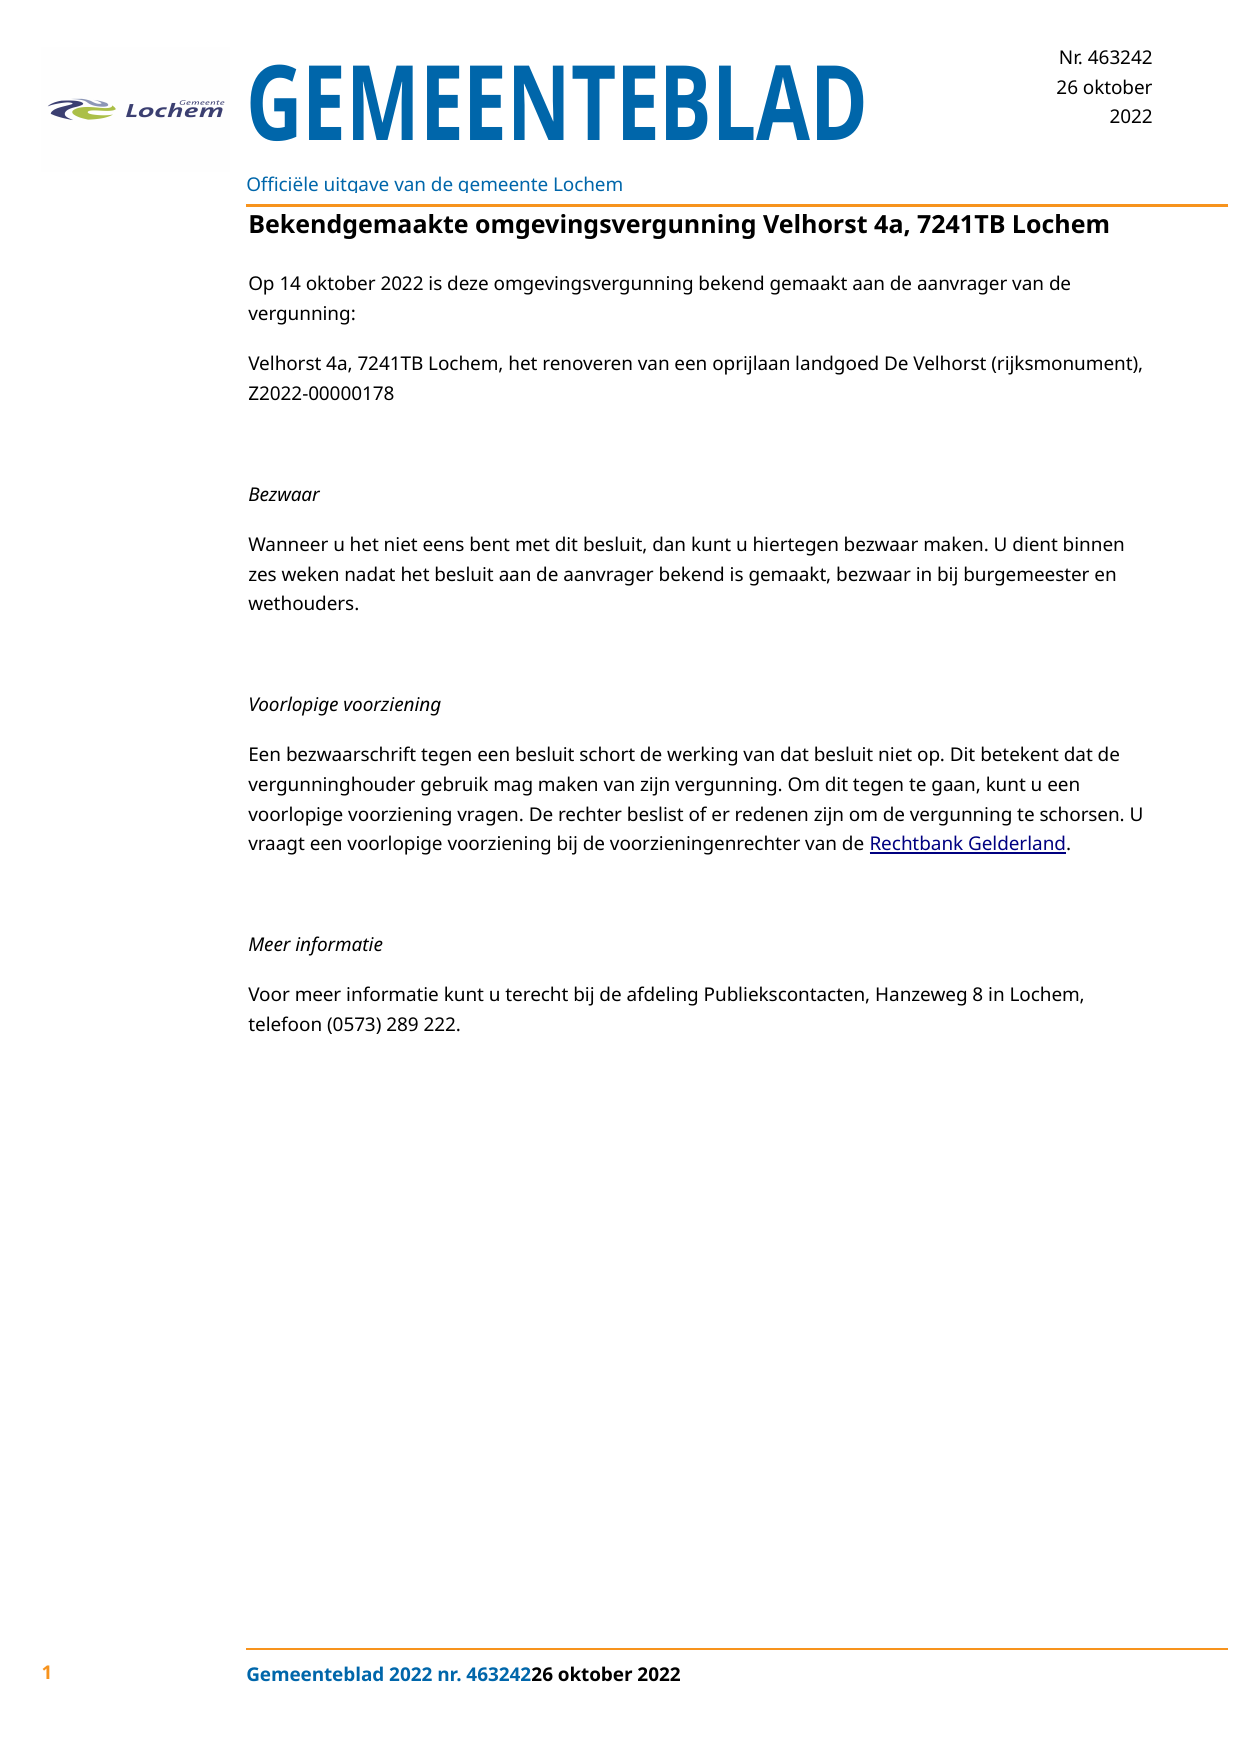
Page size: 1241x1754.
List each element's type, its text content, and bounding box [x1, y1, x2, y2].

text Bekendgemaakte omgevingsvergunning Velhorst 4a, 7241TB Lochem [248, 207, 1152, 241]
text Bezwaar [248, 481, 1152, 506]
text Een bezwaarschrift tegen een besluit schort de werking van dat besluit niet op. Dit betekent dat de vergunninghouder gebruik mag maken van zijn vergunning. Om dit tegen te gaan, kunt u een voorlopige voorziening vragen. De rechter beslist of er redenen zijn om de vergunning te schorsen. U vraagt een voorlopige voorziening bij de voorzieningenrechter van de Rechtbank Gelderland. [248, 742, 1152, 856]
text Wanneer u het niet eens bent met dit besluit, dan kunt u hiertegen bezwaar maken. U dient binnen zes weken nadat het besluit aan de aanvrager bekend is gemaakt, bezwaar in bij burgemeester en wethouders. [248, 531, 1152, 616]
picture [41, 47, 231, 172]
text Voor meer informatie kunt u terecht bij de afdeling Publiekscontacten, Hanzeweg 8 in Lochem, telefoon (0573) 289 222. [248, 982, 1152, 1037]
text Voorlopige voorziening [248, 691, 1152, 717]
text Meer informatie [248, 931, 1152, 957]
text Velhorst 4a, 7241TB Lochem, het renoveren van een oprijlaan landgoed De Velhorst (rijksmonument), Z2022-00000178 [248, 350, 1152, 406]
text Op 14 oktober 2022 is deze omgevingsvergunning bekend gemaakt aan de aanvrager van de vergunning: [248, 270, 1152, 326]
